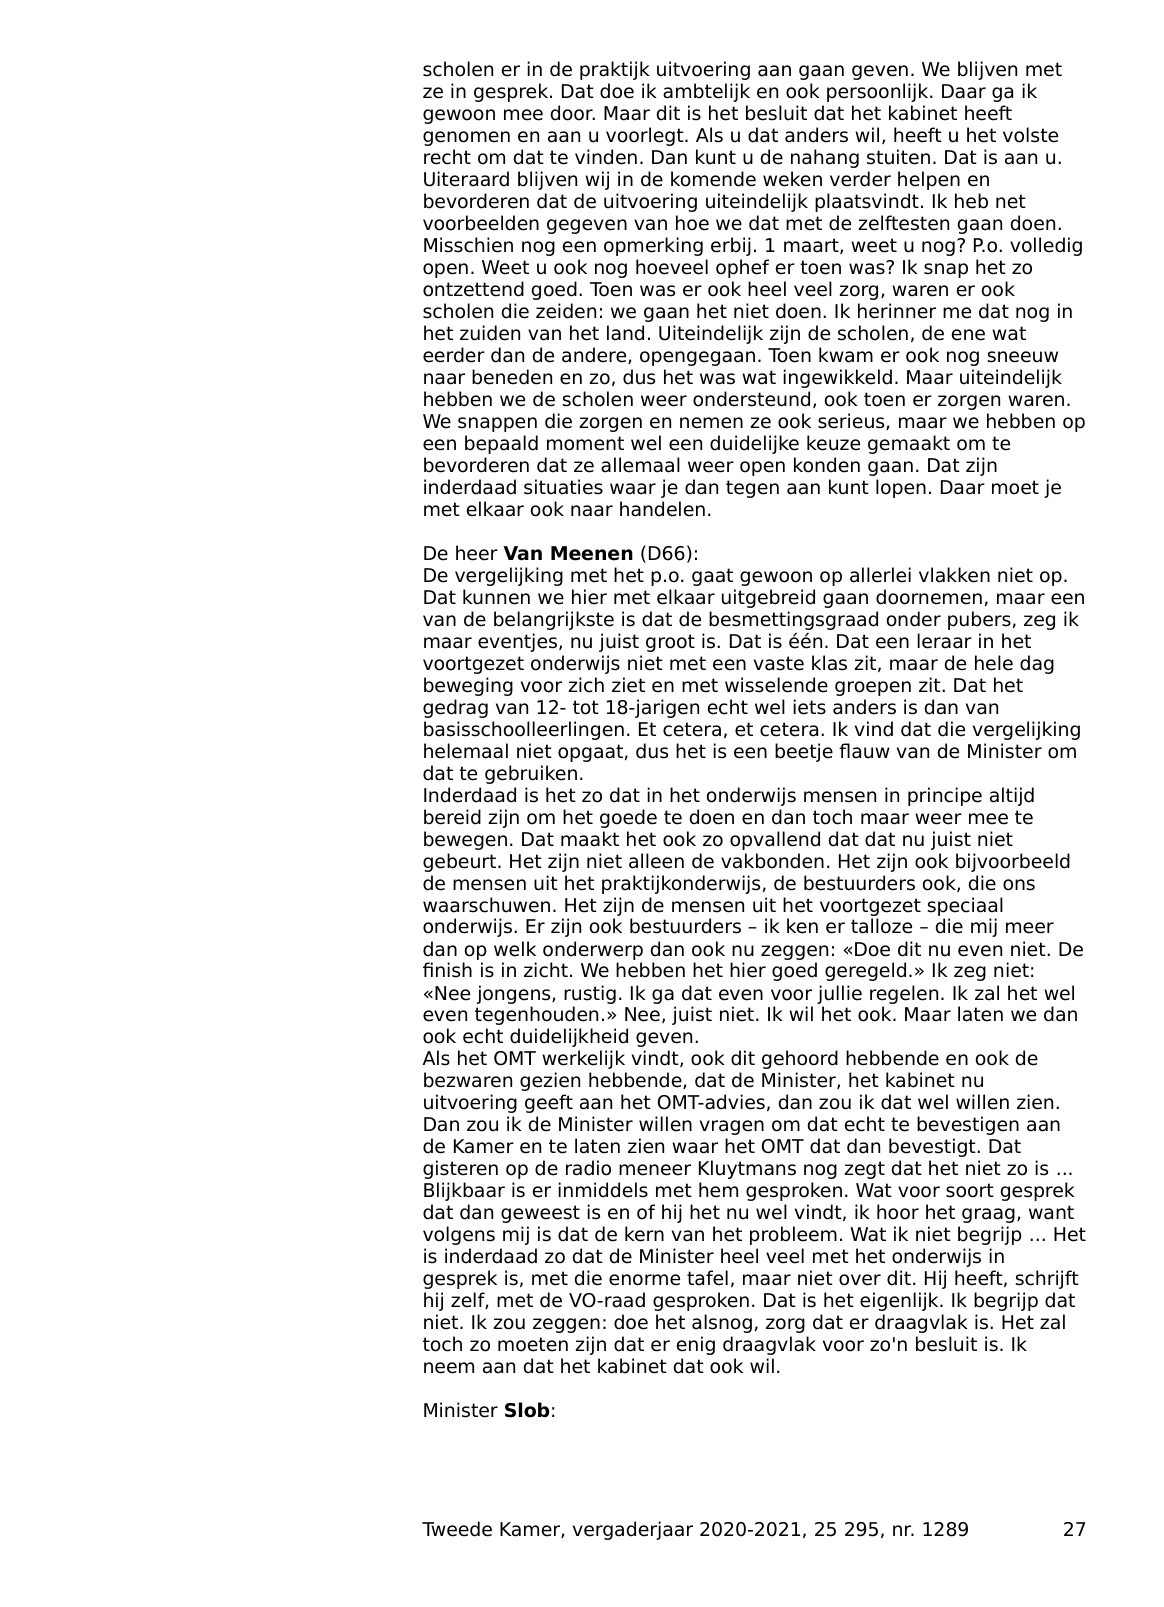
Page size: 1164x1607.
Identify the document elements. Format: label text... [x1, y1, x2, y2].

text De heer Van Meenen (D66): [422, 543, 1087, 565]
text Inderdaad is het zo dat in het onderwijs mensen in principe altijd bereid zijn om het goede te doen en dan toch maar weer mee te bewegen. Dat maakt het ook zo opvallend dat dat nu juist niet gebeurt. Het zijn niet alleen de vakbonden. Het zijn ook bijvoorbeeld de mensen uit het praktijkonderwijs, de bestuurders ook, die ons waarschuwen. Het zijn de mensen uit het voortgezet speciaal onderwijs. Er zijn ook bestuurders – ik ken er talloze – die mij meer dan op welk onderwerp dan ook nu zeggen: «Doe dit nu even niet. De finish is in zicht. We hebben het hier goed geregeld.» Ik zeg niet: «Nee jongens, rustig. Ik ga dat even voor jullie regelen. Ik zal het wel even tegenhouden.» Nee, juist niet. Ik wil het ook. Maar laten we dan ook echt duidelijkheid geven. [422, 784, 1087, 1048]
text Minister Slob: [422, 1400, 1087, 1422]
text scholen er in de praktijk uitvoering aan gaan geven. We blijven met ze in gesprek. Dat doe ik ambtelijk en ook persoonlijk. Daar ga ik gewoon mee door. Maar dit is het besluit dat het kabinet heeft genomen en aan u voorlegt. Als u dat anders wil, heeft u het volste recht om dat te vinden. Dan kunt u de nahang stuiten. Dat is aan u. Uiteraard blijven wij in de komende weken verder helpen en bevorderen dat de uitvoering uiteindelijk plaatsvindt. Ik heb net voorbeelden gegeven van hoe we dat met de zelftesten gaan doen. [422, 59, 1087, 235]
text De vergelijking met het p.o. gaat gewoon op allerlei vlakken niet op. Dat kunnen we hier met elkaar uitgebreid gaan doornemen, maar een van de belangrijkste is dat de besmettingsgraad onder pubers, zeg ik maar eventjes, nu juist groot is. Dat is één. Dat een leraar in het voortgezet onderwijs niet met een vaste klas zit, maar de hele dag beweging voor zich ziet en met wisselende groepen zit. Dat het gedrag van 12- tot 18-jarigen echt wel iets anders is dan van basisschoolleerlingen. Et cetera, et cetera. Ik vind dat die vergelijking helemaal niet opgaat, dus het is een beetje flauw van de Minister om dat te gebruiken. [422, 565, 1087, 784]
text Misschien nog een opmerking erbij. 1 maart, weet u nog? P.o. volledig open. Weet u ook nog hoeveel ophef er toen was? Ik snap het zo ontzettend goed. Toen was er ook heel veel zorg, waren er ook scholen die zeiden: we gaan het niet doen. Ik herinner me dat nog in het zuiden van het land. Uiteindelijk zijn de scholen, de ene wat eerder dan de andere, opengegaan. Toen kwam er ook nog sneeuw naar beneden en zo, dus het was wat ingewikkeld. Maar uiteindelijk hebben we de scholen weer ondersteund, ook toen er zorgen waren. We snappen die zorgen en nemen ze ook serieus, maar we hebben op een bepaald moment wel een duidelijke keuze gemaakt om te bevorderen dat ze allemaal weer open konden gaan. Dat zijn inderdaad situaties waar je dan tegen aan kunt lopen. Daar moet je met elkaar ook naar handelen. [422, 235, 1087, 521]
text Als het OMT werkelijk vindt, ook dit gehoord hebbende en ook de bezwaren gezien hebbende, dat de Minister, het kabinet nu uitvoering geeft aan het OMT-advies, dan zou ik dat wel willen zien. Dan zou ik de Minister willen vragen om dat echt te bevestigen aan de Kamer en te laten zien waar het OMT dat dan bevestigt. Dat gisteren op de radio meneer Kluytmans nog zegt dat het niet zo is ... Blijkbaar is er inmiddels met hem gesproken. Wat voor soort gesprek dat dan geweest is en of hij het nu wel vindt, ik hoor het graag, want volgens mij is dat de kern van het probleem. Wat ik niet begrijp ... Het is inderdaad zo dat de Minister heel veel met het onderwijs in gesprek is, met die enorme tafel, maar niet over dit. Hij heeft, schrijft hij zelf, met de VO-raad gesproken. Dat is het eigenlijk. Ik begrijp dat niet. Ik zou zeggen: doe het alsnog, zorg dat er draagvlak is. Het zal toch zo moeten zijn dat er enig draagvlak voor zo'n besluit is. Ik neem aan dat het kabinet dat ook wil. [422, 1048, 1087, 1378]
